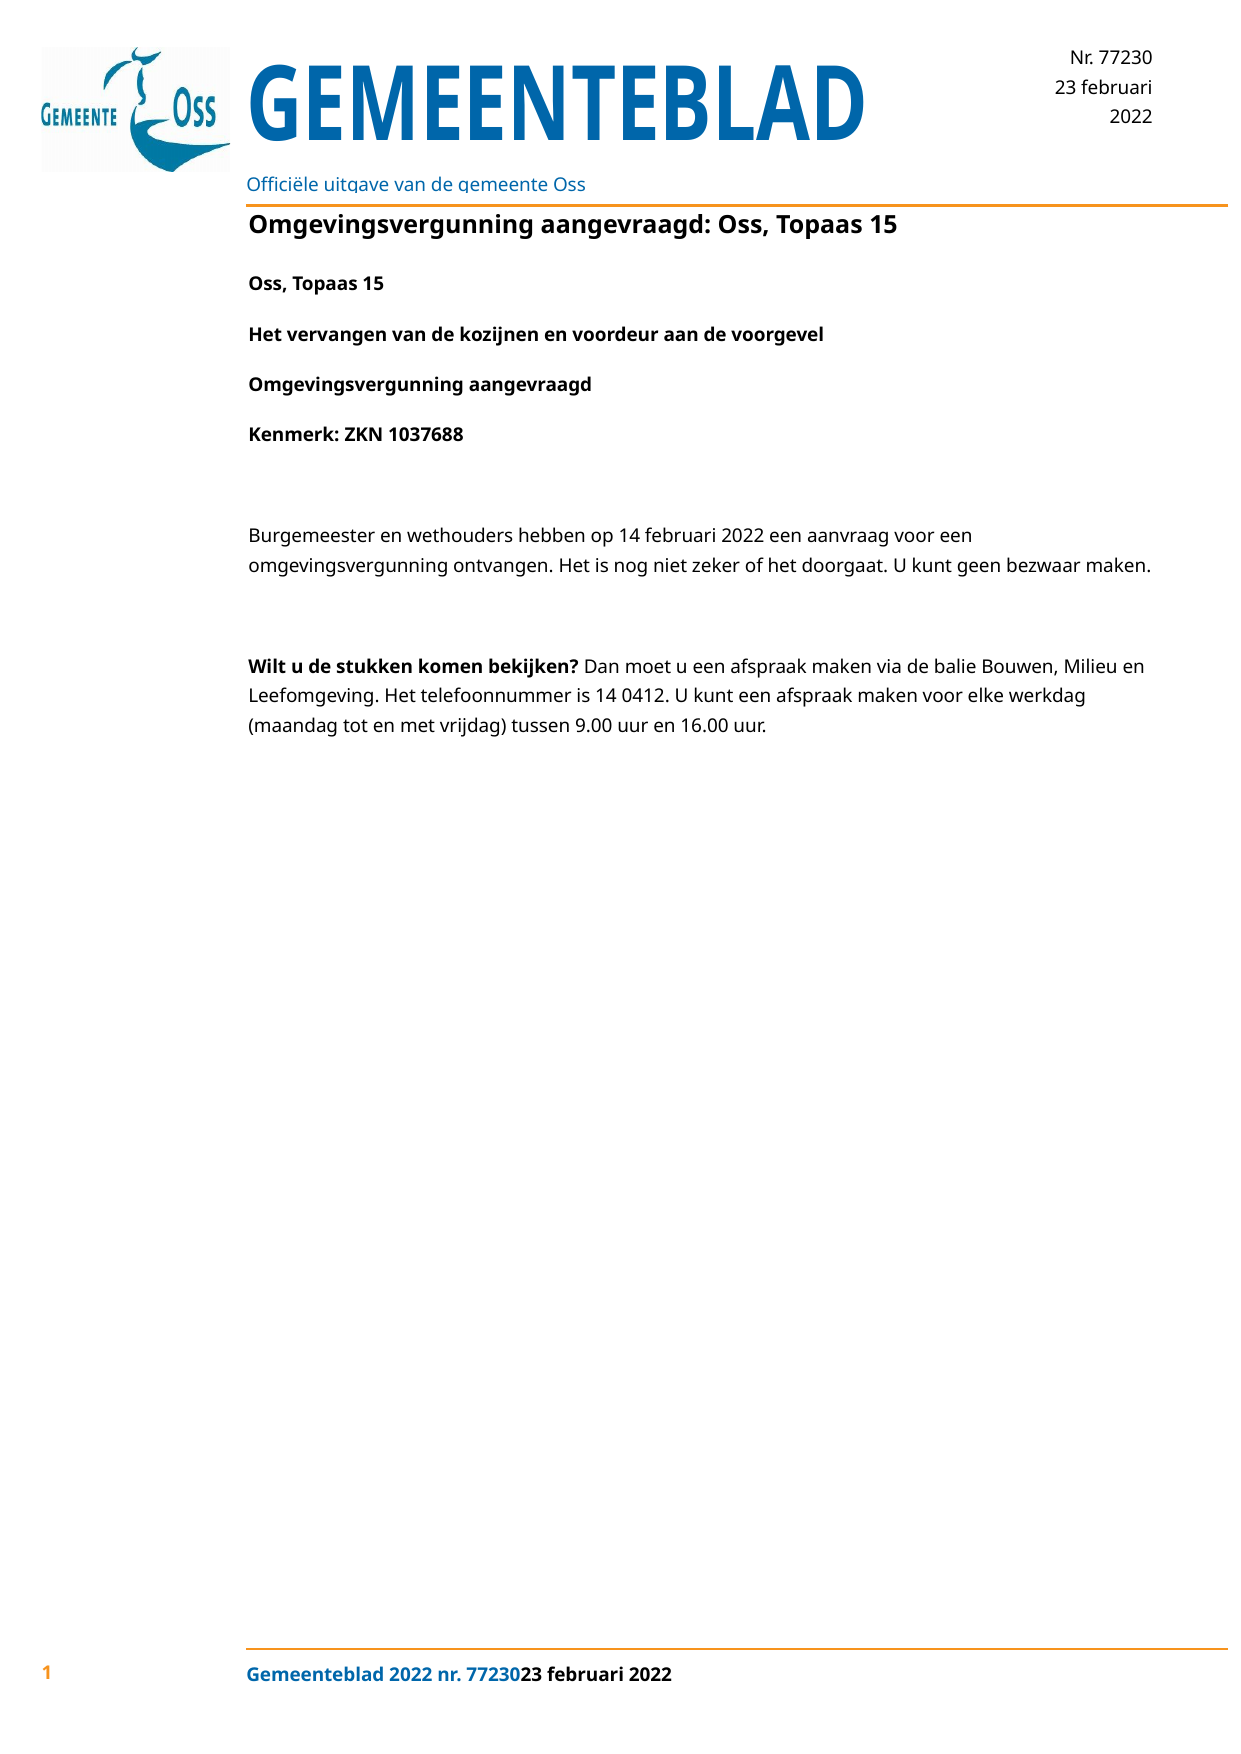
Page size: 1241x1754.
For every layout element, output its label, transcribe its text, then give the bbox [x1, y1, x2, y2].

text Oss, Topaas 15 [248, 270, 1152, 296]
text Het vervangen van de kozijnen en voordeur aan de voorgevel [248, 321, 1152, 346]
text Kenmerk: ZKN 1037688 [248, 422, 1152, 447]
text Wilt u de stukken komen bekijken? Dan moet u een afspraak maken via de balie Bouwen, Milieu en Leefomgeving. Het telefoonnummer is 14 0412. U kunt een afspraak maken voor elke werkdag (maandag tot en met vrijdag) tussen 9.00 uur en 16.00 uur. [248, 653, 1152, 738]
picture [41, 47, 231, 172]
text Burgemeester en wethouders hebben op 14 februari 2022 een aanvraag voor een omgevingsvergunning ontvangen. Het is nog niet zeker of het doorgaat. U kunt geen bezwaar maken. [248, 522, 1152, 578]
text Omgevingsvergunning aangevraagd [248, 371, 1152, 397]
text Omgevingsvergunning aangevraagd: Oss, Topaas 15 [248, 207, 1152, 241]
